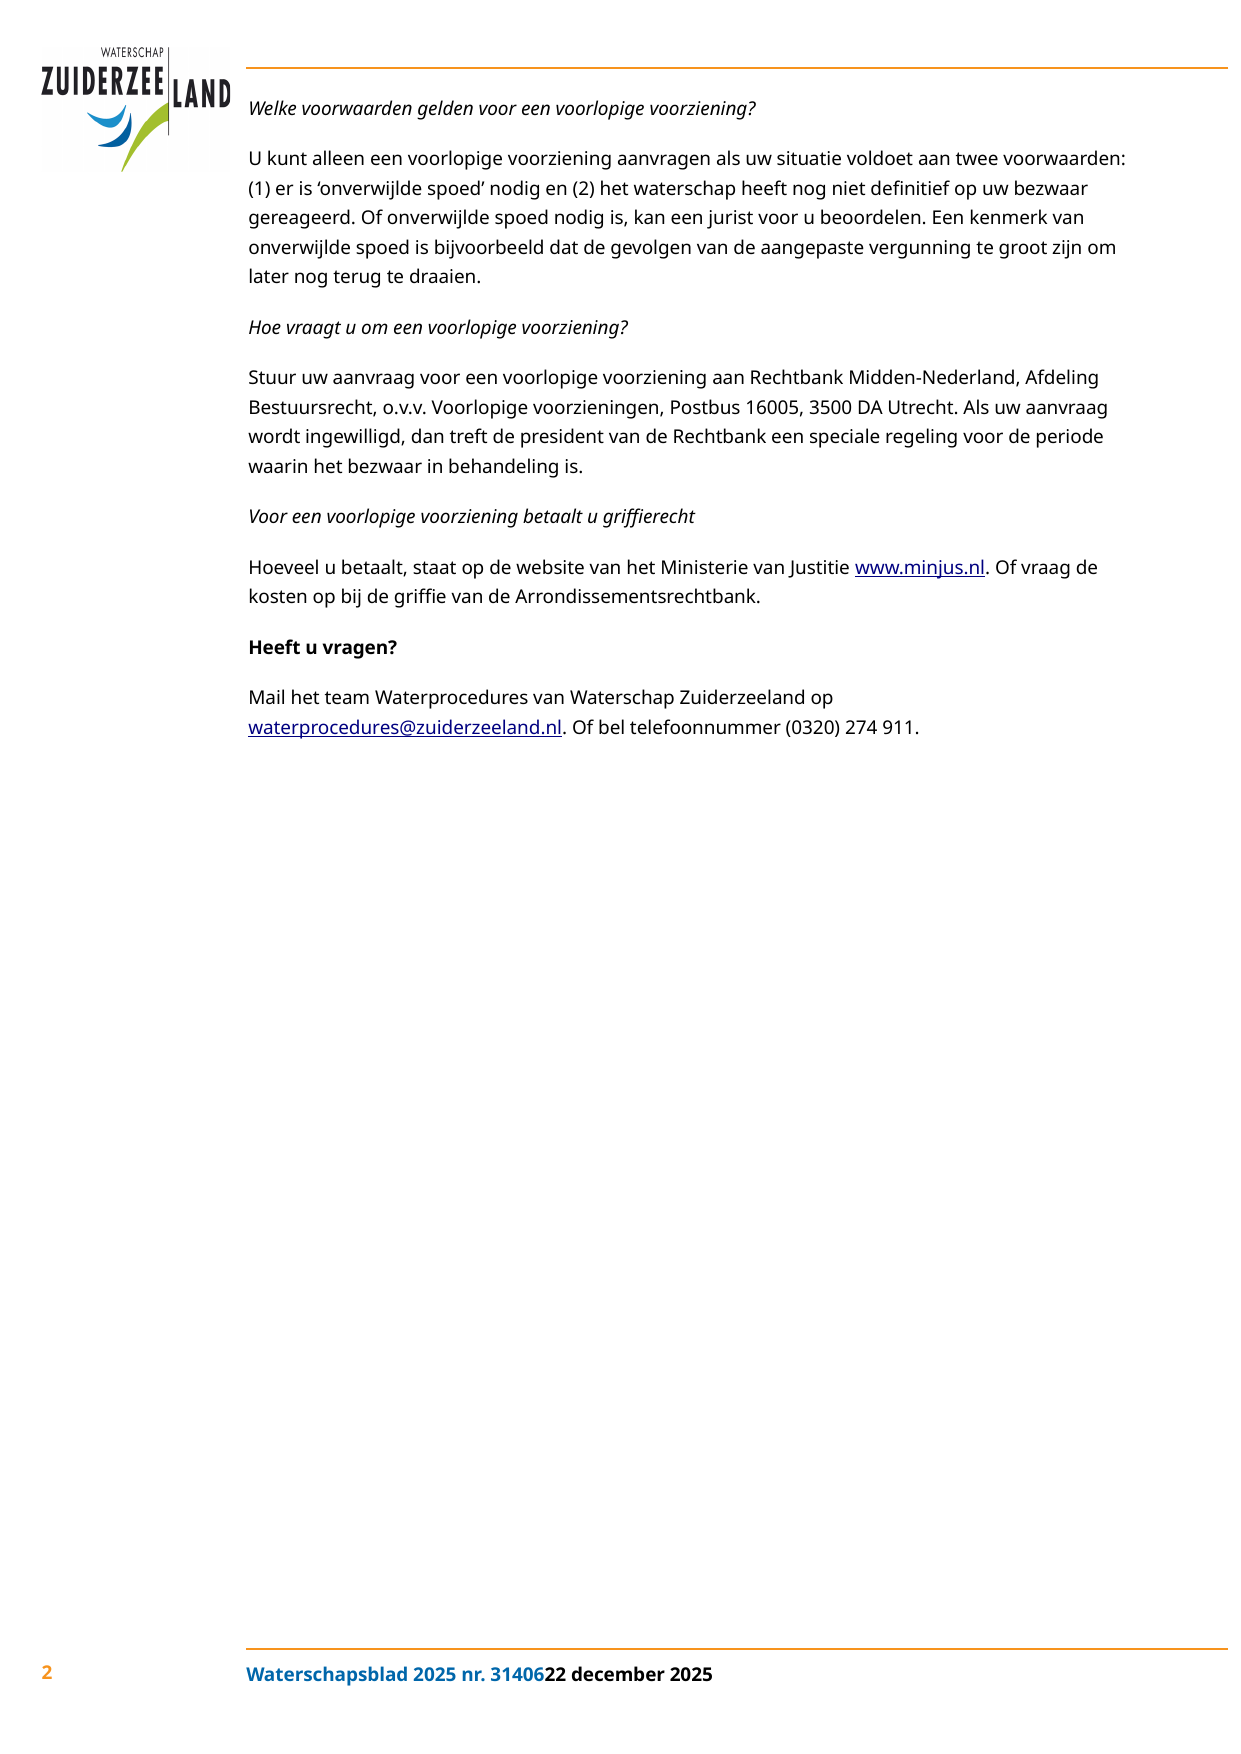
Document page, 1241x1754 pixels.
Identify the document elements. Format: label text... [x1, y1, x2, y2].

picture [41, 47, 231, 172]
text Hoeveel u betaalt, staat op de website van het Ministerie van Justitie www.minjus.nl. Of vraag de kosten op bij de griffie van de Arrondissementsrechtbank. [248, 554, 1152, 609]
text Welke voorwaarden gelden voor een voorlopige voorziening? [248, 95, 1152, 121]
text Voor een voorlopige voorziening betaalt u griffierecht [248, 503, 1152, 529]
text U kunt alleen een voorlopige voorziening aanvragen als uw situatie voldoet aan twee voorwaarden: (1) er is ‘onverwijlde spoed’ nodig en (2) het waterschap heeft nog niet definitief op uw bezwaar gereageerd. Of onverwijlde spoed nodig is, kan een jurist voor u beoordelen. Een kenmerk van onverwijlde spoed is bijvoorbeeld dat de gevolgen van de aangepaste vergunning te groot zijn om later nog terug te draaien. [248, 145, 1152, 289]
text Hoe vraagt u om een voorlopige voorziening? [248, 314, 1152, 340]
text Mail het team Waterprocedures van Waterschap Zuiderzeeland op waterprocedures@zuiderzeeland.nl. Of bel telefoonnummer (0320) 274 911. [248, 684, 1152, 740]
text Heeft u vragen? [248, 634, 1152, 660]
text Stuur uw aanvraag voor een voorlopige voorziening aan Rechtbank Midden-Nederland, Afdeling Bestuursrecht, o.v.v. Voorlopige voorzieningen, Postbus 16005, 3500 DA Utrecht. Als uw aanvraag wordt ingewilligd, dan treft de president van de Rechtbank een speciale regeling voor de periode waarin het bezwaar in behandeling is. [248, 364, 1152, 479]
